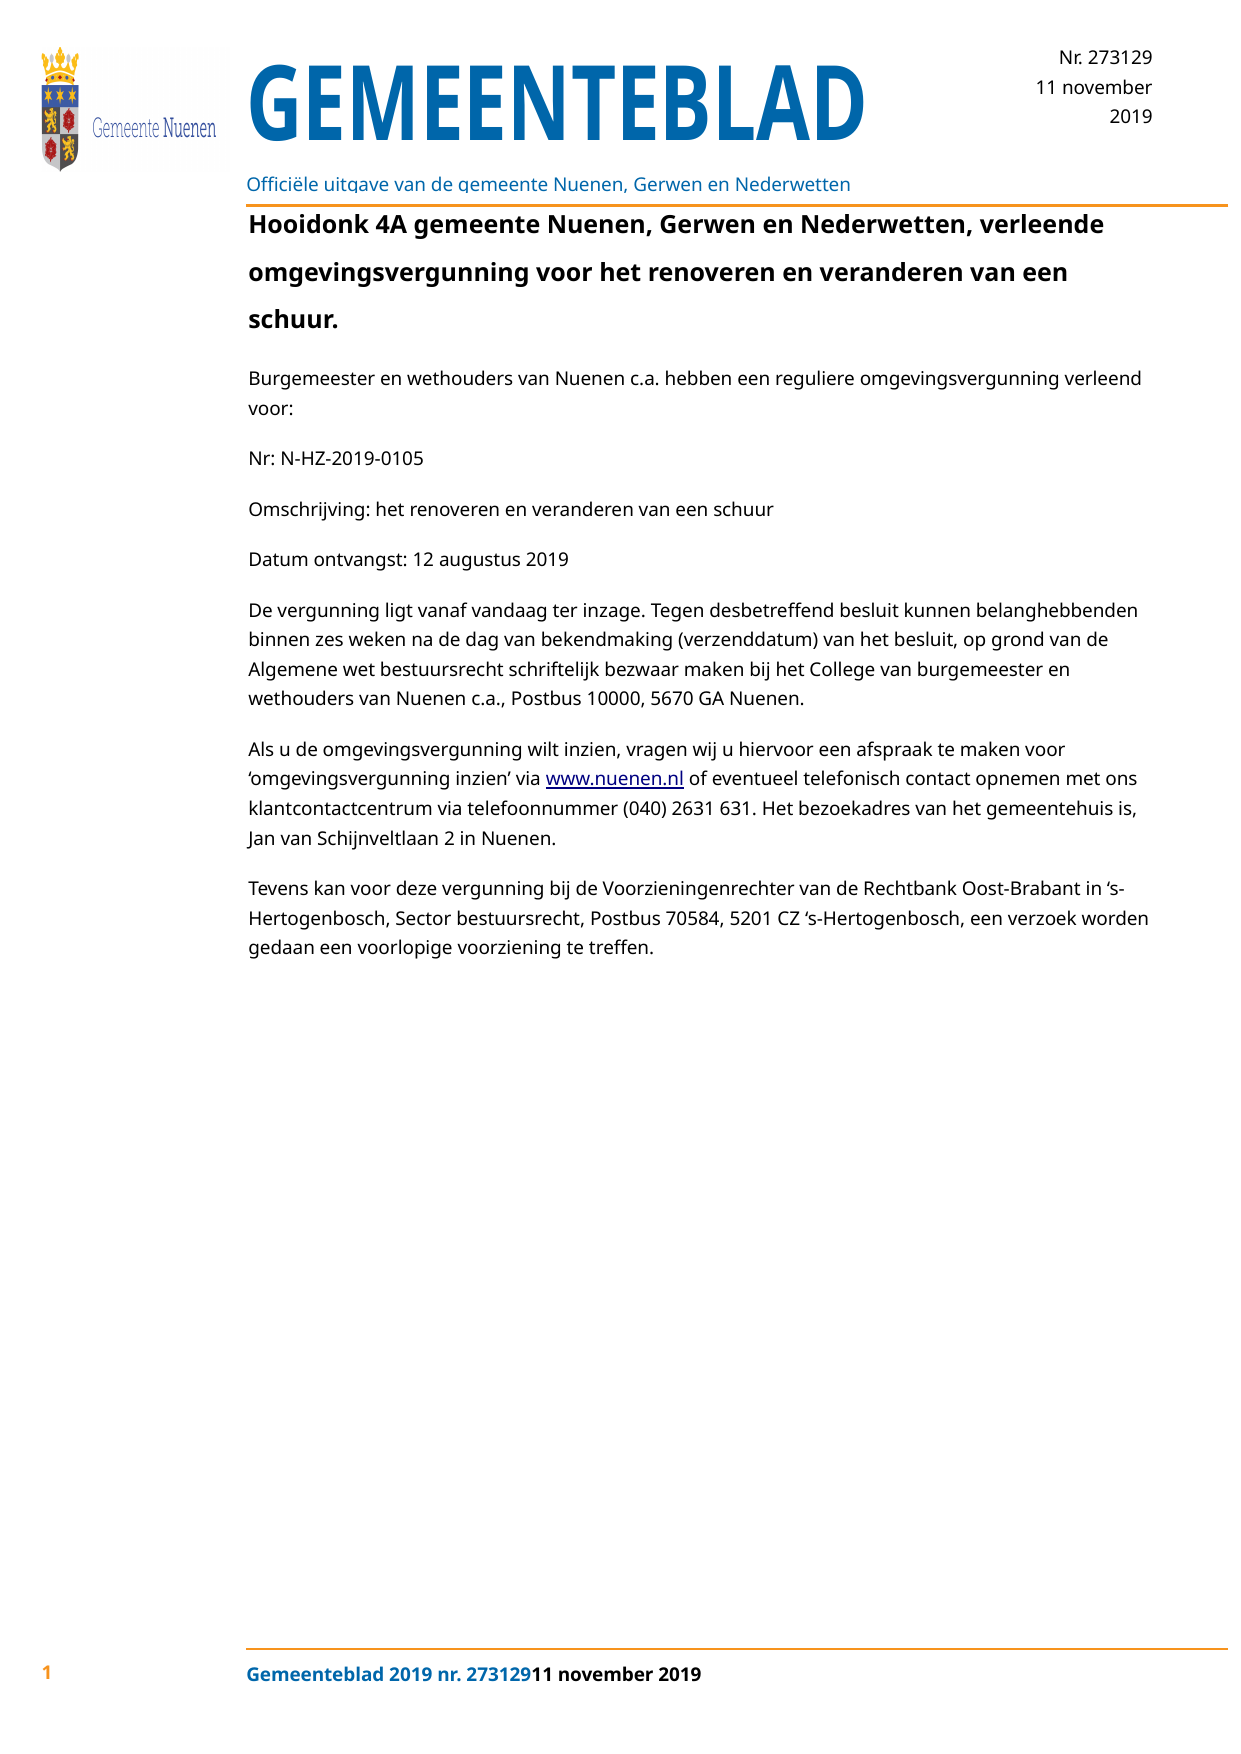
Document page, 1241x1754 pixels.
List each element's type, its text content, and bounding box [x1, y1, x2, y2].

text Datum ontvangst: 12 augustus 2019 [248, 546, 1152, 572]
text Hooidonk 4A gemeente Nuenen, Gerwen en Nederwetten, verleende omgevingsvergunning voor het renoveren en veranderen van een schuur. [248, 207, 1152, 336]
picture [41, 47, 231, 172]
text Omschrijving: het renoveren en veranderen van een schuur [248, 496, 1152, 522]
text Burgemeester en wethouders van Nuenen c.a. hebben een reguliere omgevingsvergunning verleend voor: [248, 366, 1152, 421]
text De vergunning ligt vanaf vandaag ter inzage. Tegen desbetreffend besluit kunnen belanghebbenden binnen zes weken na de dag van bekendmaking (verzenddatum) van het besluit, op grond van de Algemene wet bestuursrecht schriftelijk bezwaar maken bij het College van burgemeester en wethouders van Nuenen c.a., Postbus 10000, 5670 GA Nuenen. [248, 597, 1152, 711]
text Tevens kan voor deze vergunning bij de Voorzieningenrechter van de Rechtbank Oost-Brabant in ‘s-Hertogenbosch, Sector bestuursrecht, Postbus 70584, 5201 CZ ‘s-Hertogenbosch, een verzoek worden gedaan een voorlopige voorziening te treffen. [248, 875, 1152, 960]
text Nr: N-HZ-2019-0105 [248, 446, 1152, 471]
text Als u de omgevingsvergunning wilt inzien, vragen wij u hiervoor een afspraak te maken voor ‘omgevingsvergunning inzien’ via www.nuenen.nl of eventueel telefonisch contact opnemen met ons klantcontactcentrum via telefoonnummer (040) 2631 631. Het bezoekadres van het gemeentehuis is, Jan van Schijnveltlaan 2 in Nuenen. [248, 736, 1152, 850]
